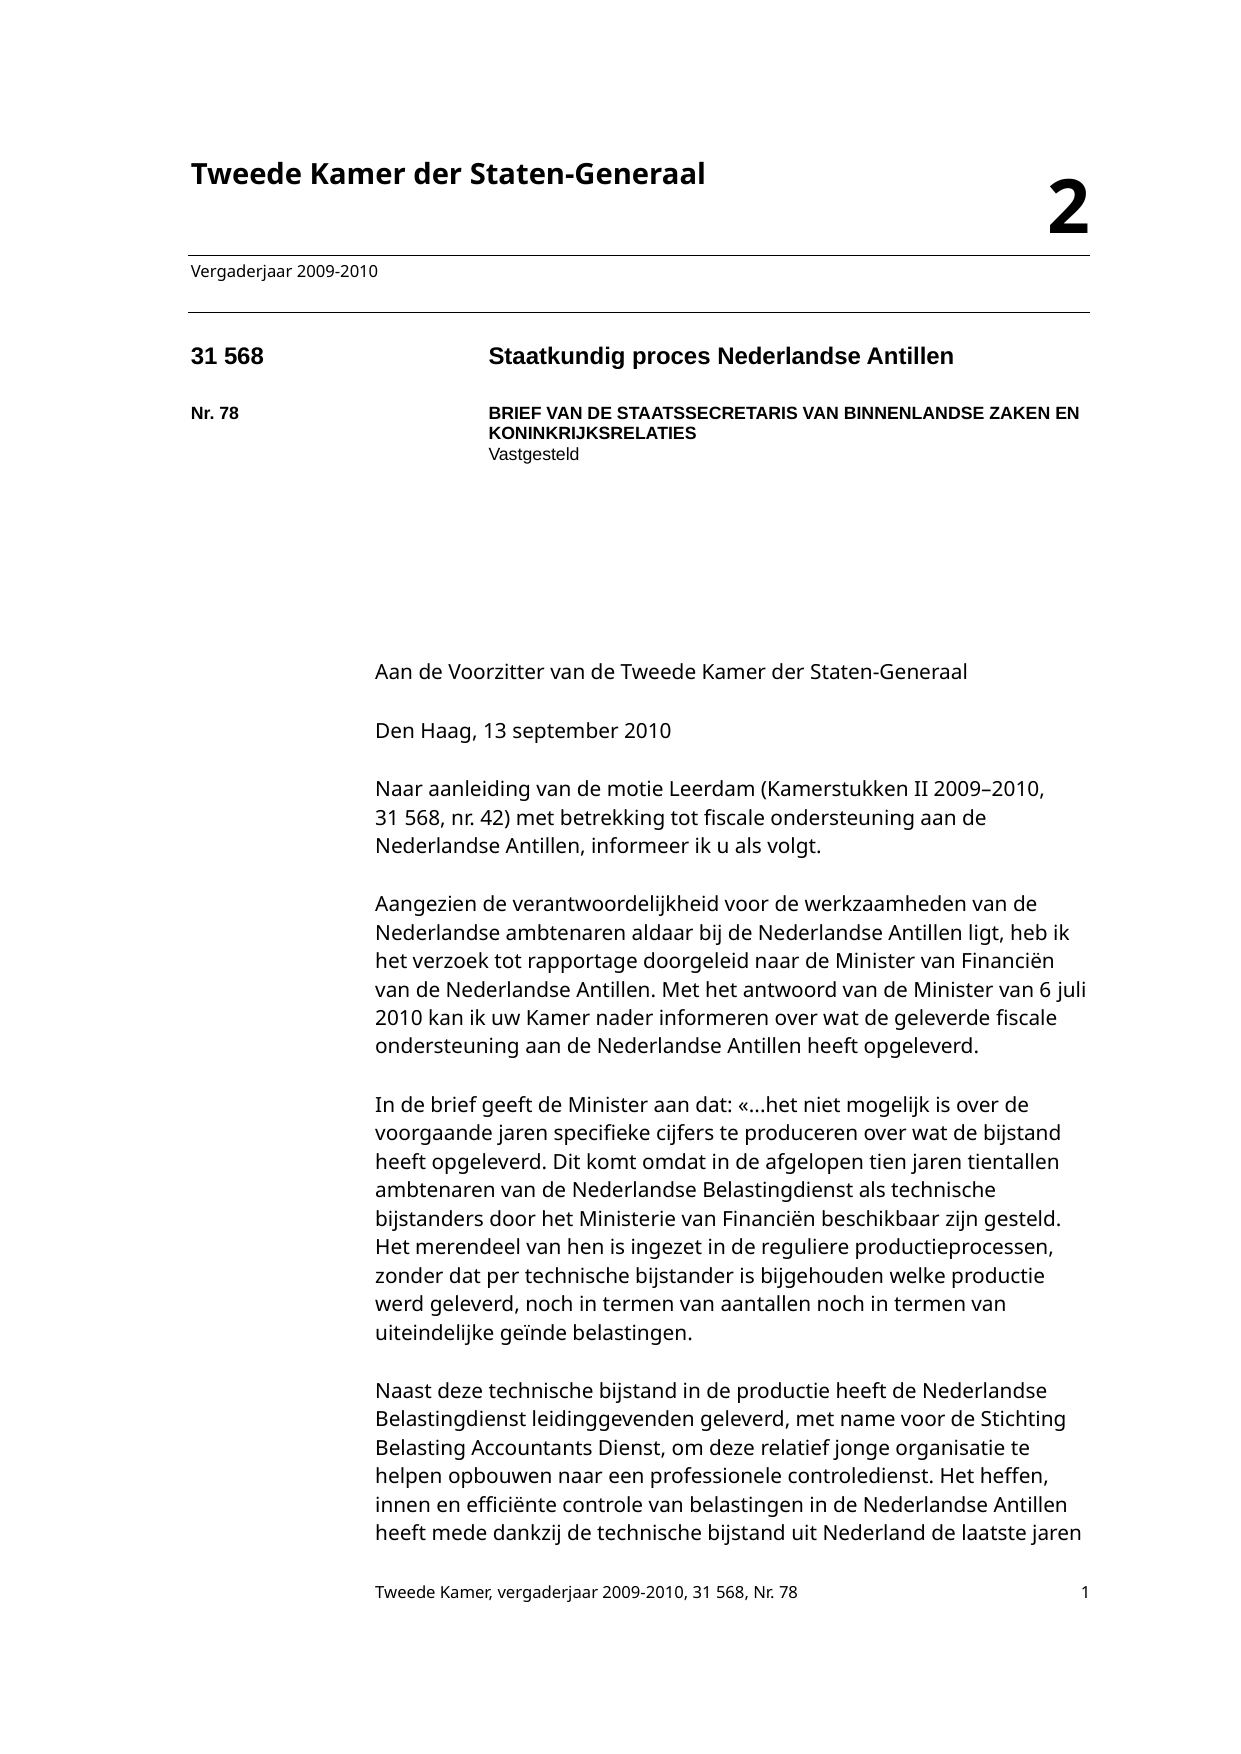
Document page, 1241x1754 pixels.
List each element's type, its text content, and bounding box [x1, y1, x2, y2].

text Naar aanleiding van de motie Leerdam (Kamerstukken II 2009–2010, 31 568, nr. 42) met betrekking tot fiscale ondersteuning aan de Nederlandse Antillen, informeer ik u als volgt. [375, 774, 1090, 859]
table_cell 31 568 [188, 339, 485, 399]
table_cell Staatkundig proces Nederlandse Antillen [485, 339, 1090, 399]
table_cell [188, 313, 485, 339]
table_header 2 [910, 150, 1090, 255]
text Aangezien de verantwoordelijkheid voor de werkzaamheden van de Nederlandse ambtenaren aldaar bij de Nederlandse Antillen ligt, heb ik het verzoek tot rapportage doorgeleid naar de Minister van Financiën van de Nederlandse Antillen. Met het antwoord van de Minister van 6 juli 2010 kan ik uw Kamer nader informeren over wat de geleverde fiscale ondersteuning aan de Nederlandse Antillen heeft opgeleverd. [375, 889, 1090, 1060]
text Aan de Voorzitter van de Tweede Kamer der Staten-Generaal [375, 657, 1090, 686]
table_header Tweede Kamer der Staten-Generaal [188, 150, 909, 255]
table_cell [485, 313, 1090, 339]
table_cell [485, 256, 1090, 312]
text In de brief geeft de Minister aan dat: «...het niet mogelijk is over de voorgaande jaren specifieke cijfers te produceren over wat de bijstand heeft opgeleverd. Dit komt omdat in de afgelopen tien jaren tientallen ambtenaren van de Nederlandse Belastingdienst als technische bijstanders door het Ministerie van Financiën beschikbaar zijn gesteld. Het merendeel van hen is ingezet in de reguliere productieprocessen, zonder dat per technische bijstander is bijgehouden welke productie werd geleverd, noch in termen van aantallen noch in termen van uiteindelijke geïnde belastingen. [375, 1090, 1090, 1346]
text Den Haag, 13 september 2010 [375, 716, 1090, 744]
table_cell BRIEF VAN DE STAATSSECRETARIS VAN BINNENLANDSE ZAKEN EN KONINKRIJKSRELATIES Vastgesteld [485, 399, 1090, 539]
table_cell Nr. 78 [188, 399, 485, 539]
table_cell Vergaderjaar 2009-2010 [188, 256, 485, 312]
text Naast deze technische bijstand in de productie heeft de Nederlandse Belastingdienst leidinggevenden geleverd, met name voor de Stichting Belasting Accountants Dienst, om deze relatief jonge organisatie te helpen opbouwen naar een professionele controledienst. Het heffen, innen en efficiënte controle van belastingen in de Nederlandse Antillen heeft mede dankzij de technische bijstand uit Nederland de laatste jaren [375, 1376, 1090, 1547]
